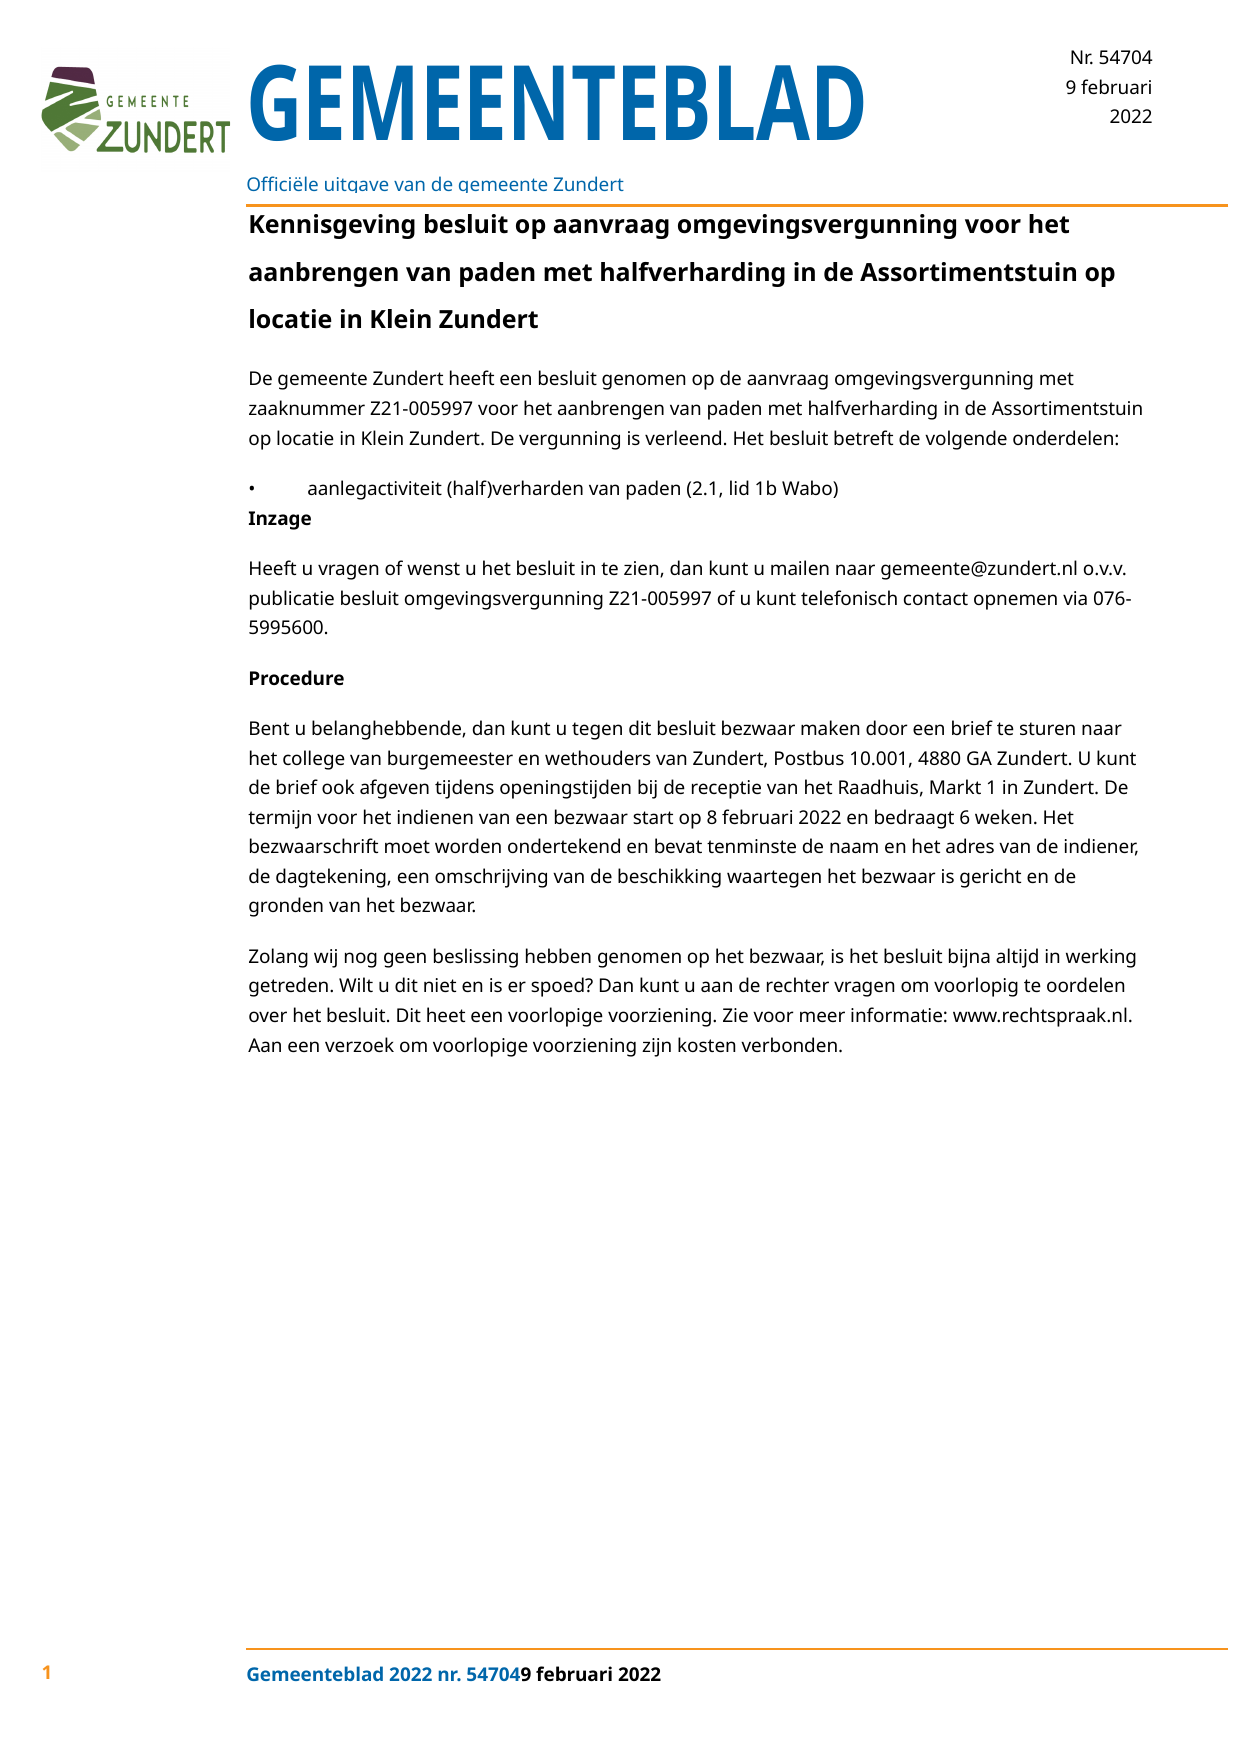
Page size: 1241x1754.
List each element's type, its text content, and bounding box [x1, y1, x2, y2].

picture [41, 47, 231, 172]
text Inzage [248, 505, 1152, 530]
text Zolang wij nog geen beslissing hebben genomen op het bezwaar, is het besluit bijna altijd in werking getreden. Wilt u dit niet en is er spoed? Dan kunt u aan de rechter vragen om voorlopig te oordelen over het besluit. Dit heet een voorlopige voorziening. Zie voor meer informatie: www.rechtspraak.nl. Aan een verzoek om voorlopige voorziening zijn kosten verbonden. [248, 943, 1152, 1057]
text De gemeente Zundert heeft een besluit genomen op de aanvraag omgevingsvergunning met zaaknummer Z21-005997 voor het aanbrengen van paden met halfverharding in de Assortimentstuin op locatie in Klein Zundert. De vergunning is verleend. Het besluit betreft de volgende onderdelen: [248, 366, 1152, 450]
list aanlegactiviteit (half)verharden van paden (2.1, lid 1b Wabo) [248, 475, 1152, 501]
text Procedure [248, 665, 1152, 690]
text Kennisgeving besluit op aanvraag omgevingsvergunning voor het aanbrengen van paden met halfverharding in de Assortimentstuin op locatie in Klein Zundert [248, 207, 1152, 336]
text Heeft u vragen of wenst u het besluit in te zien, dan kunt u mailen naar gemeente@zundert.nl o.v.v. publicatie besluit omgevingsvergunning Z21-005997 of u kunt telefonisch contact opnemen via 076-5995600. [248, 555, 1152, 640]
text Bent u belanghebbende, dan kunt u tegen dit besluit bezwaar maken door een brief te sturen naar het college van burgemeester en wethouders van Zundert, Postbus 10.001, 4880 GA Zundert. U kunt de brief ook afgeven tijdens openingstijden bij de receptie van het Raadhuis, Markt 1 in Zundert. De termijn voor het indienen van een bezwaar start op 8 februari 2022 en bedraagt 6 weken. Het bezwaarschrift moet worden ondertekend en bevat tenminste de naam en het adres van de indiener, de dagtekening, een omschrijving van de beschikking waartegen het bezwaar is gericht en de gronden van het bezwaar. [248, 715, 1152, 918]
